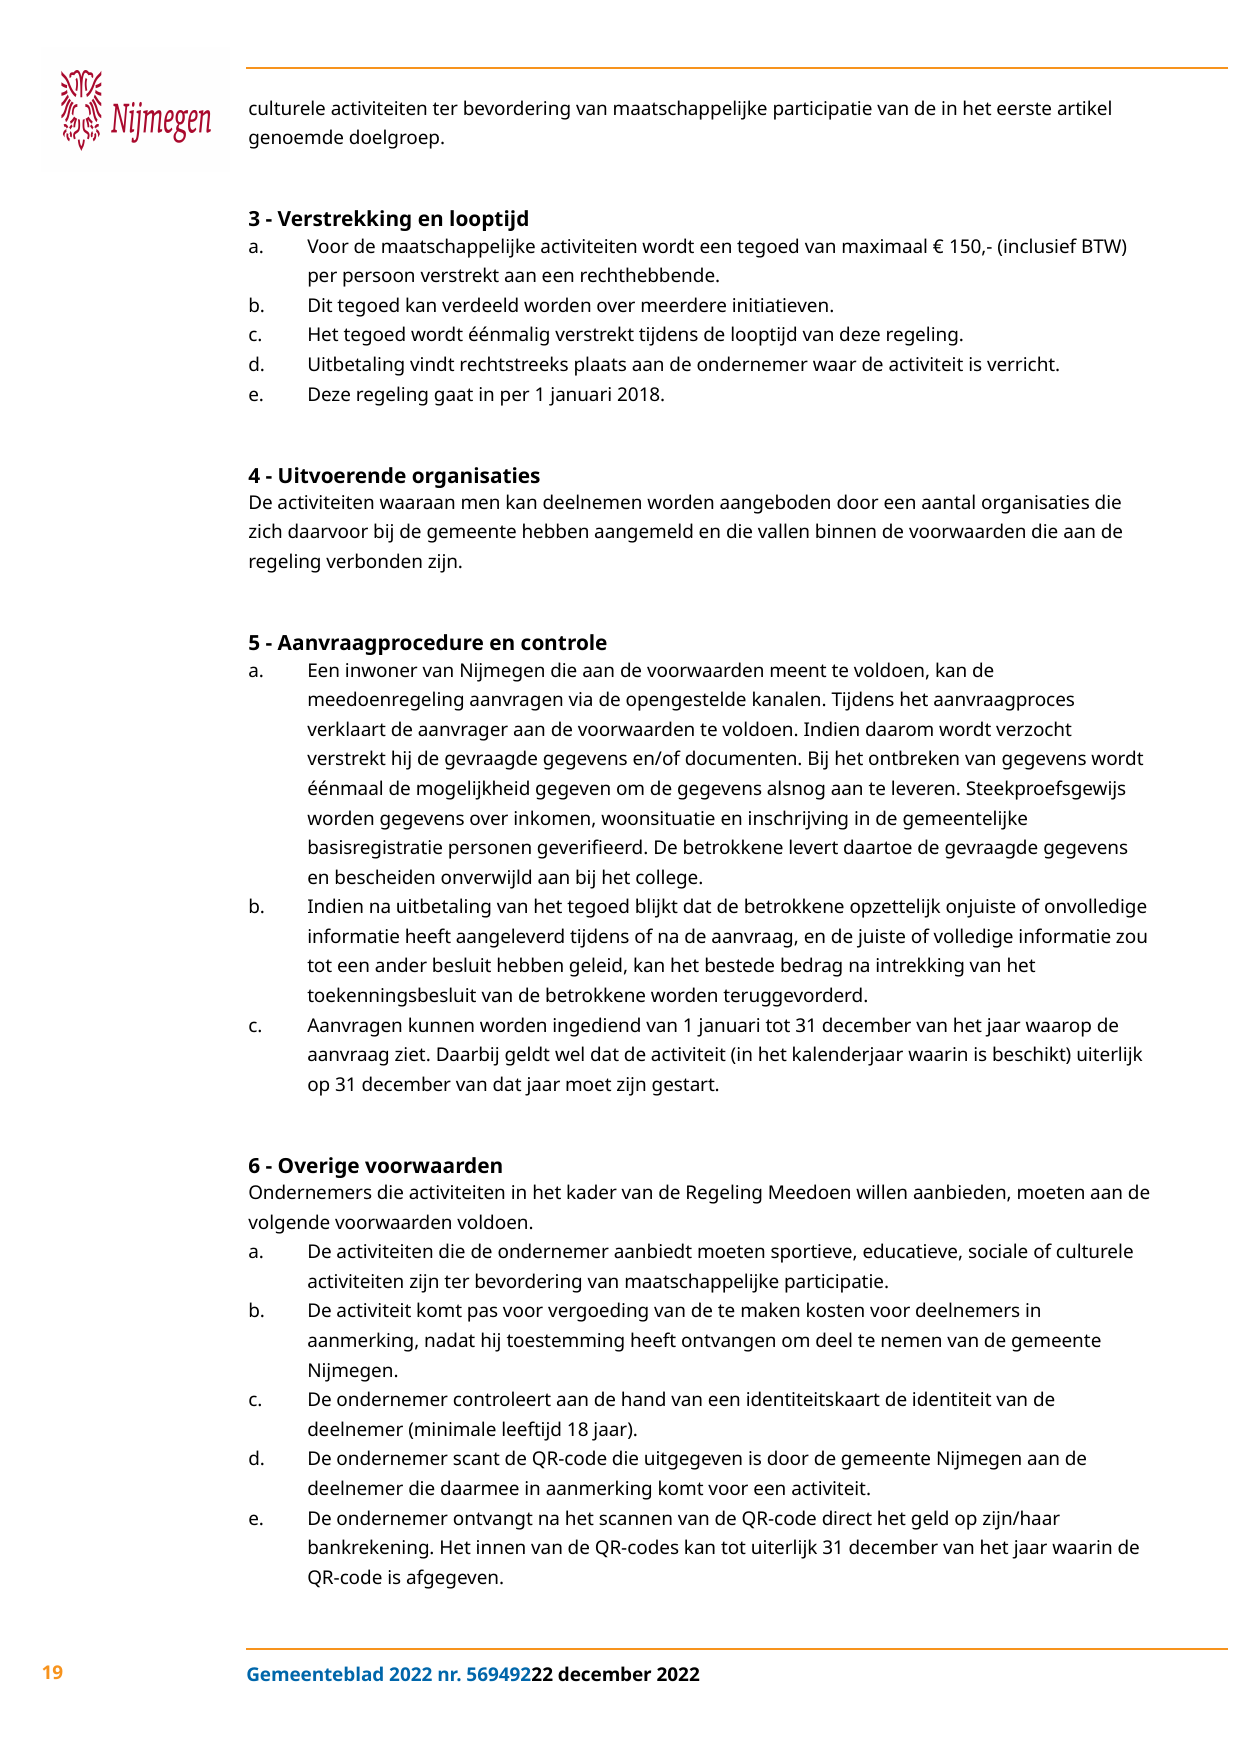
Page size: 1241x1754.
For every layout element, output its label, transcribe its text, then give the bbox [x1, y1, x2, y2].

text 5 - Aanvraagprocedure en controle [248, 628, 1152, 657]
picture [41, 47, 231, 172]
text 4 - Uitvoerende organisaties [248, 461, 1152, 489]
text Ondernemers die activiteiten in het kader van de Regeling Meedoen willen aanbieden, moeten aan de volgende voorwaarden voldoen. [248, 1179, 1152, 1235]
list De activiteit komt pas voor vergoeding van de te maken kosten voor deelnemers in aanmerking, nadat hij toestemming heeft ontvangen om deel te nemen van de gemeente Nijmegen. [248, 1298, 1152, 1383]
list Deze regeling gaat in per 1 januari 2018. [248, 381, 1152, 406]
list Een inwoner van Nijmegen die aan de voorwaarden meent te voldoen, kan de meedoenregeling aanvragen via de opengestelde kanalen. Tijdens het aanvraagproces verklaart de aanvrager aan de voorwaarden te voldoen. Indien daarom wordt verzocht verstrekt hij de gevraagde gegevens en/of documenten. Bij het ontbreken van gegevens wordt éénmaal de mogelijkheid gegeven om de gegevens alsnog aan te leveren. Steekproefsgewijs worden gegevens over inkomen, woonsituatie en inschrijving in de gemeentelijke basisregistratie personen geverifieerd. De betrokkene levert daartoe de gevraagde gegevens en bescheiden onverwijld aan bij het college. [248, 657, 1152, 889]
list De ondernemer controleert aan de hand van een identiteitskaart de identiteit van de deelnemer (minimale leeftijd 18 jaar). [248, 1386, 1152, 1442]
list De ondernemer ontvangt na het scannen van de QR-code direct het geld op zijn/haar bankrekening. Het innen van de QR-codes kan tot uiterlijk 31 december van het jaar waarin de QR-code is afgegeven. [248, 1505, 1152, 1590]
list Aanvragen kunnen worden ingediend van 1 januari tot 31 december van het jaar waarop de aanvraag ziet. Daarbij geldt wel dat de activiteit (in het kalenderjaar waarin is beschikt) uiterlijk op 31 december van dat jaar moet zijn gestart. [248, 1012, 1152, 1097]
list De ondernemer scant de QR-code die uitgegeven is door de gemeente Nijmegen aan de deelnemer die daarmee in aanmerking komt voor een activiteit. [248, 1446, 1152, 1501]
list Het tegoed wordt éénmalig verstrekt tijdens de looptijd van deze regeling. [248, 322, 1152, 347]
text culturele activiteiten ter bevordering van maatschappelijke participatie van de in het eerste artikel genoemde doelgroep. [248, 95, 1152, 150]
list Indien na uitbetaling van het tegoed blijkt dat de betrokkene opzettelijk onjuiste of onvolledige informatie heeft aangeleverd tijdens of na de aanvraag, en de juiste of volledige informatie zou tot een ander besluit hebben geleid, kan het bestede bedrag na intrekking van het toekenningsbesluit van de betrokkene worden teruggevorderd. [248, 893, 1152, 1008]
list Uitbetaling vindt rechtstreeks plaats aan de ondernemer waar de activiteit is verricht. [248, 351, 1152, 377]
text De activiteiten waaraan men kan deelnemen worden aangeboden door een aantal organisaties die zich daarvoor bij de gemeente hebben aangemeld en die vallen binnen de voorwaarden die aan de regeling verbonden zijn. [248, 489, 1152, 574]
list Voor de maatschappelijke activiteiten wordt een tegoed van maximaal € 150,- (inclusief BTW) per persoon verstrekt aan een rechthebbende. [248, 233, 1152, 288]
text 6 - Overige voorwaarden [248, 1151, 1152, 1179]
text 3 - Verstrekking en looptijd [248, 204, 1152, 233]
list De activiteiten die de ondernemer aanbiedt moeten sportieve, educatieve, sociale of culturele activiteiten zijn ter bevordering van maatschappelijke participatie. [248, 1238, 1152, 1294]
list Dit tegoed kan verdeeld worden over meerdere initiatieven. [248, 292, 1152, 318]
